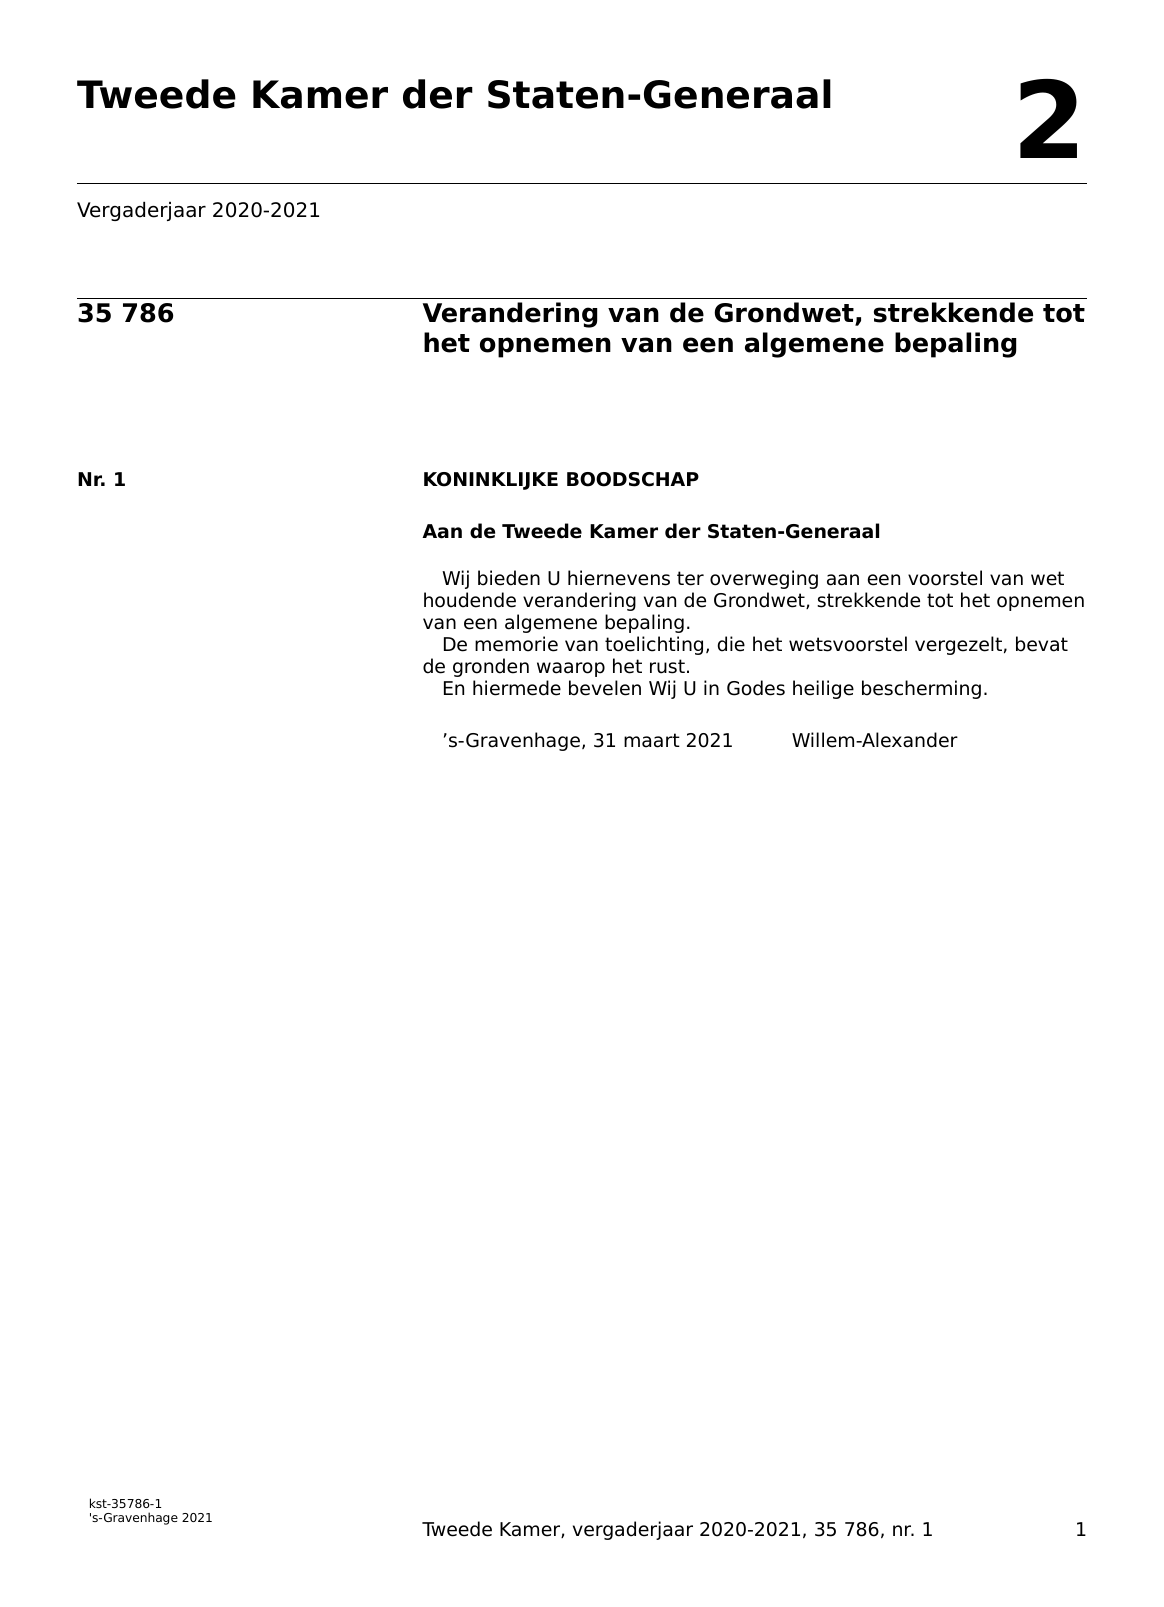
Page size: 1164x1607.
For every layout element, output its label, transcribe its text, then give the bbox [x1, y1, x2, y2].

table_header Tweede Kamer der Staten-Generaal [77, 59, 886, 183]
text Wij bieden U hiernevens ter overweging aan een voorstel van wet houdende verandering van de Grondwet, strekkende tot het opnemen van een algemene bepaling. [422, 568, 1087, 634]
subtitle Nr. 1 KONINKLIJKE BOODSCHAP [77, 469, 1087, 491]
subtitle Aan de Tweede Kamer der Staten-Generaal [422, 521, 1087, 543]
text De memorie van toelichting, die het wetsvoorstel vergezelt, bevat de gronden waarop het rust. [422, 634, 1087, 678]
text ’s-Gravenhage, 31 maart 2021 Willem-Alexander [422, 730, 1087, 752]
text En hiermede bevelen Wij U in Godes heilige bescherming. [422, 678, 1087, 700]
subtitle 35 786 Verandering van de Grondwet, strekkende tot het opnemen van een algemene bepaling [77, 299, 1087, 358]
table_header 2 [886, 59, 1087, 183]
text 's-Gravenhage 2021 [88, 1511, 323, 1525]
table_cell Vergaderjaar 2020-2021 [77, 184, 1087, 298]
text kst-35786-1 [88, 1497, 323, 1511]
